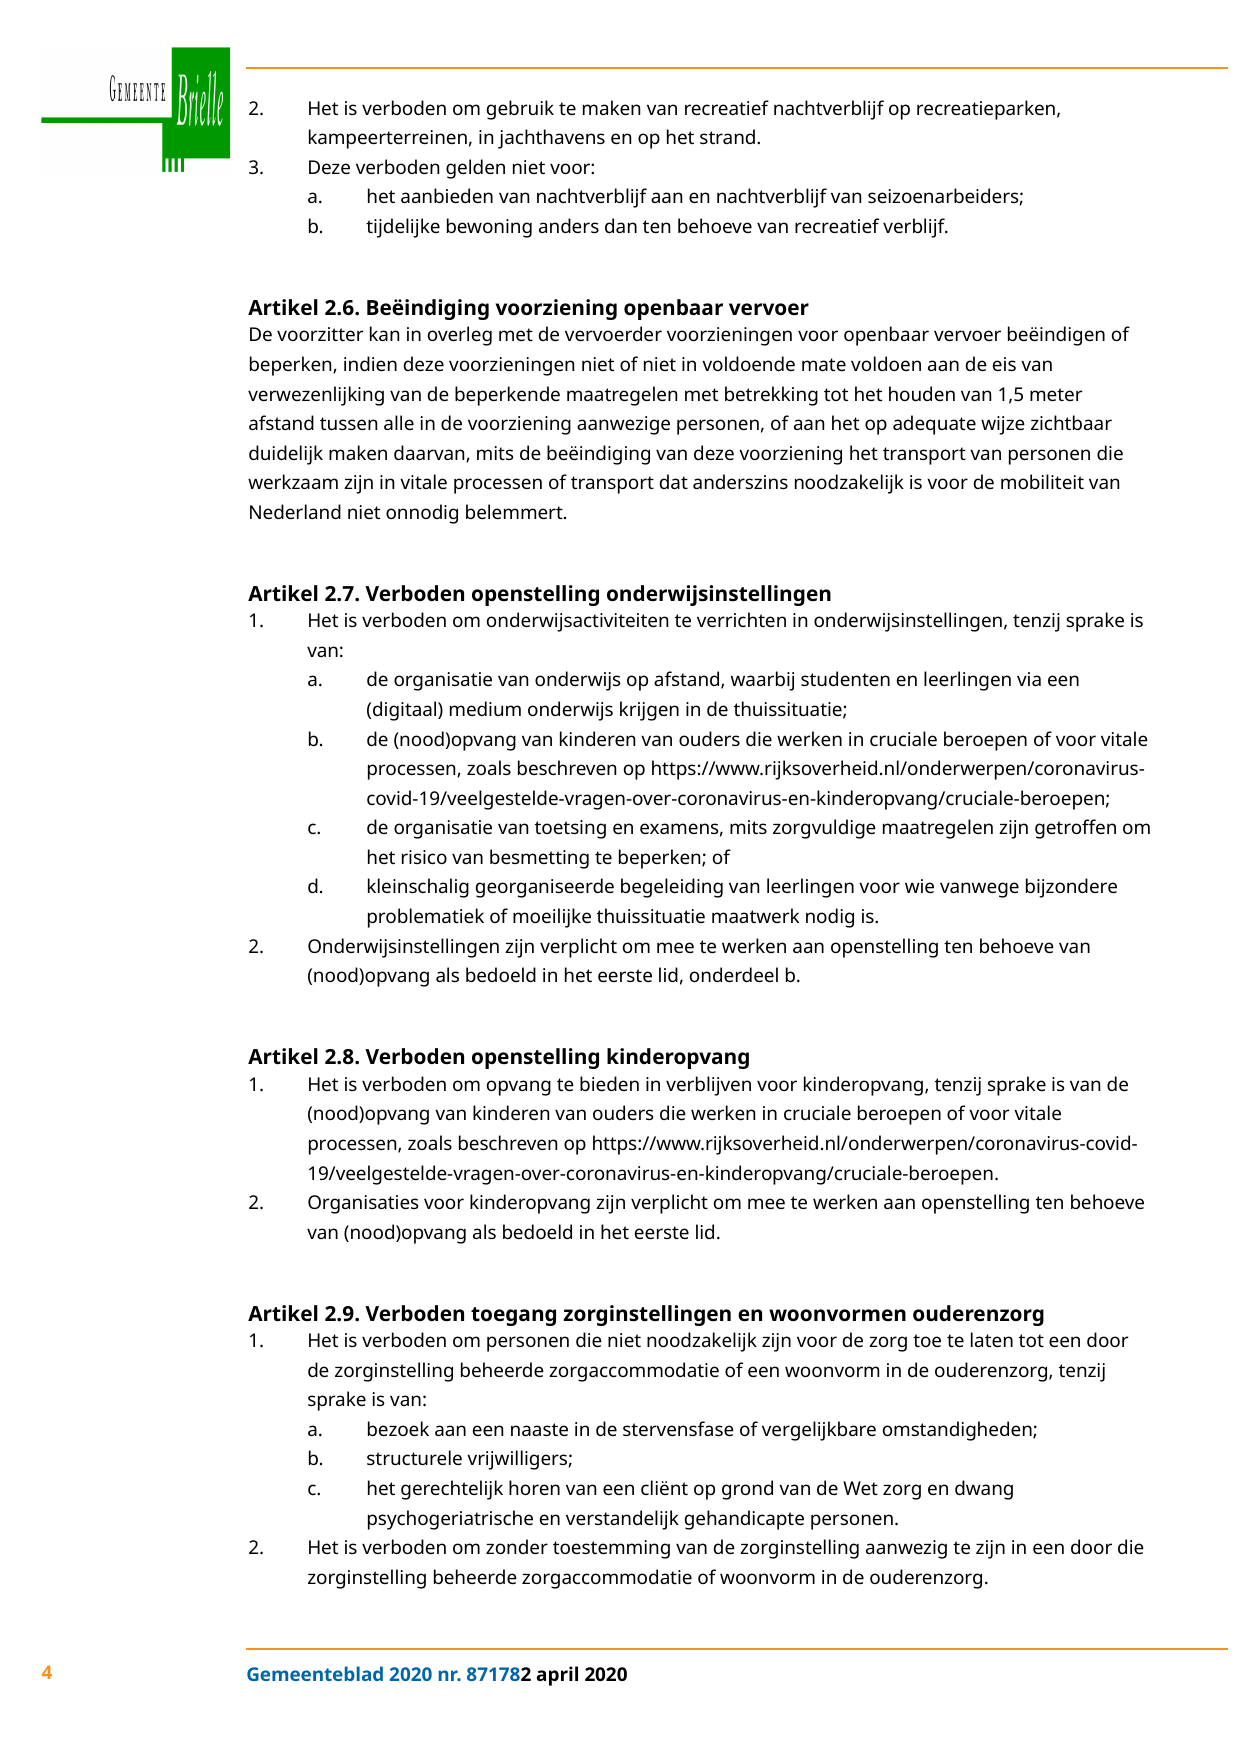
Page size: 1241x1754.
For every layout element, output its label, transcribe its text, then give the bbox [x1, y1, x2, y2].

list het gerechtelijk horen van een cliënt op grond van de Wet zorg en dwang psychogeriatrische en verstandelijk gehandicapte personen. [307, 1475, 1152, 1531]
list kleinschalig georganiseerde begeleiding van leerlingen voor wie vanwege bijzondere problematiek of moeilijke thuissituatie maatwerk nodig is. [307, 874, 1152, 929]
list Het is verboden om zonder toestemming van de zorginstelling aanwezig te zijn in een door die zorginstelling beheerde zorgaccommodatie of woonvorm in de ouderenzorg. [248, 1534, 1152, 1590]
text Artikel 2.9. Verboden toegang zorginstellingen en woonvormen ouderenzorg [248, 1299, 1152, 1327]
list de organisatie van toetsing en examens, mits zorgvuldige maatregelen zijn getroffen om het risico van besmetting te beperken; of [307, 814, 1152, 870]
list Onderwijsinstellingen zijn verplicht om mee te werken aan openstelling ten behoeve van (nood)opvang als bedoeld in het eerste lid, onderdeel b. [248, 933, 1152, 988]
list Het is verboden om opvang te bieden in verblijven voor kinderopvang, tenzij sprake is van de (nood)opvang van kinderen van ouders die werken in cruciale beroepen of voor vitale processen, zoals beschreven op https://www.rijksoverheid.nl/onderwerpen/coronavirus-covid-19/veelgestelde-vragen-over-coronavirus-en-kinderopvang/cruciale-beroepen. [248, 1071, 1152, 1185]
list de organisatie van onderwijs op afstand, waarbij studenten en leerlingen via een (digitaal) medium onderwijs krijgen in de thuissituatie; [307, 667, 1152, 722]
picture [41, 47, 231, 172]
text Artikel 2.8. Verboden openstelling kinderopvang [248, 1042, 1152, 1071]
list Organisaties voor kinderopvang zijn verplicht om mee te werken aan openstelling ten behoeve van (nood)opvang als bedoeld in het eerste lid. [248, 1189, 1152, 1244]
list tijdelijke bewoning anders dan ten behoeve van recreatief verblijf. [307, 213, 1152, 239]
list het aanbieden van nachtverblijf aan en nachtverblijf van seizoenarbeiders; [307, 183, 1152, 209]
list Deze verboden gelden niet voor: [248, 154, 1152, 180]
text Artikel 2.6. Beëindiging voorziening openbaar vervoer [248, 293, 1152, 322]
list de (nood)opvang van kinderen van ouders die werken in cruciale beroepen of voor vitale processen, zoals beschreven op https://www.rijksoverheid.nl/onderwerpen/coronavirus-covid-19/veelgestelde-vragen-over-coronavirus-en-kinderopvang/cruciale-beroepen; [307, 726, 1152, 811]
text De voorzitter kan in overleg met de vervoerder voorzieningen voor openbaar vervoer beëindigen of beperken, indien deze voorzieningen niet of niet in voldoende mate voldoen aan de eis van verwezenlijking van de beperkende maatregelen met betrekking tot het houden van 1,5 meter afstand tussen alle in de voorziening aanwezige personen, of aan het op adequate wijze zichtbaar duidelijk maken daarvan, mits de beëindiging van deze voorziening het transport van personen die werkzaam zijn in vitale processen of transport dat anderszins noodzakelijk is voor de mobiliteit van Nederland niet onnodig belemmert. [248, 322, 1152, 525]
list Het is verboden om personen die niet noodzakelijk zijn voor de zorg toe te laten tot een door de zorginstelling beheerde zorgaccommodatie of een woonvorm in de ouderenzorg, tenzij sprake is van: [248, 1327, 1152, 1412]
list Het is verboden om gebruik te maken van recreatief nachtverblijf op recreatieparken, kampeerterreinen, in jachthavens en op het strand. [248, 95, 1152, 150]
list Het is verboden om onderwijsactiviteiten te verrichten in onderwijsinstellingen, tenzij sprake is van: [248, 607, 1152, 663]
list structurele vrijwilligers; [307, 1446, 1152, 1471]
text Artikel 2.7. Verboden openstelling onderwijsinstellingen [248, 579, 1152, 607]
list bezoek aan een naaste in de stervensfase of vergelijkbare omstandigheden; [307, 1416, 1152, 1442]
